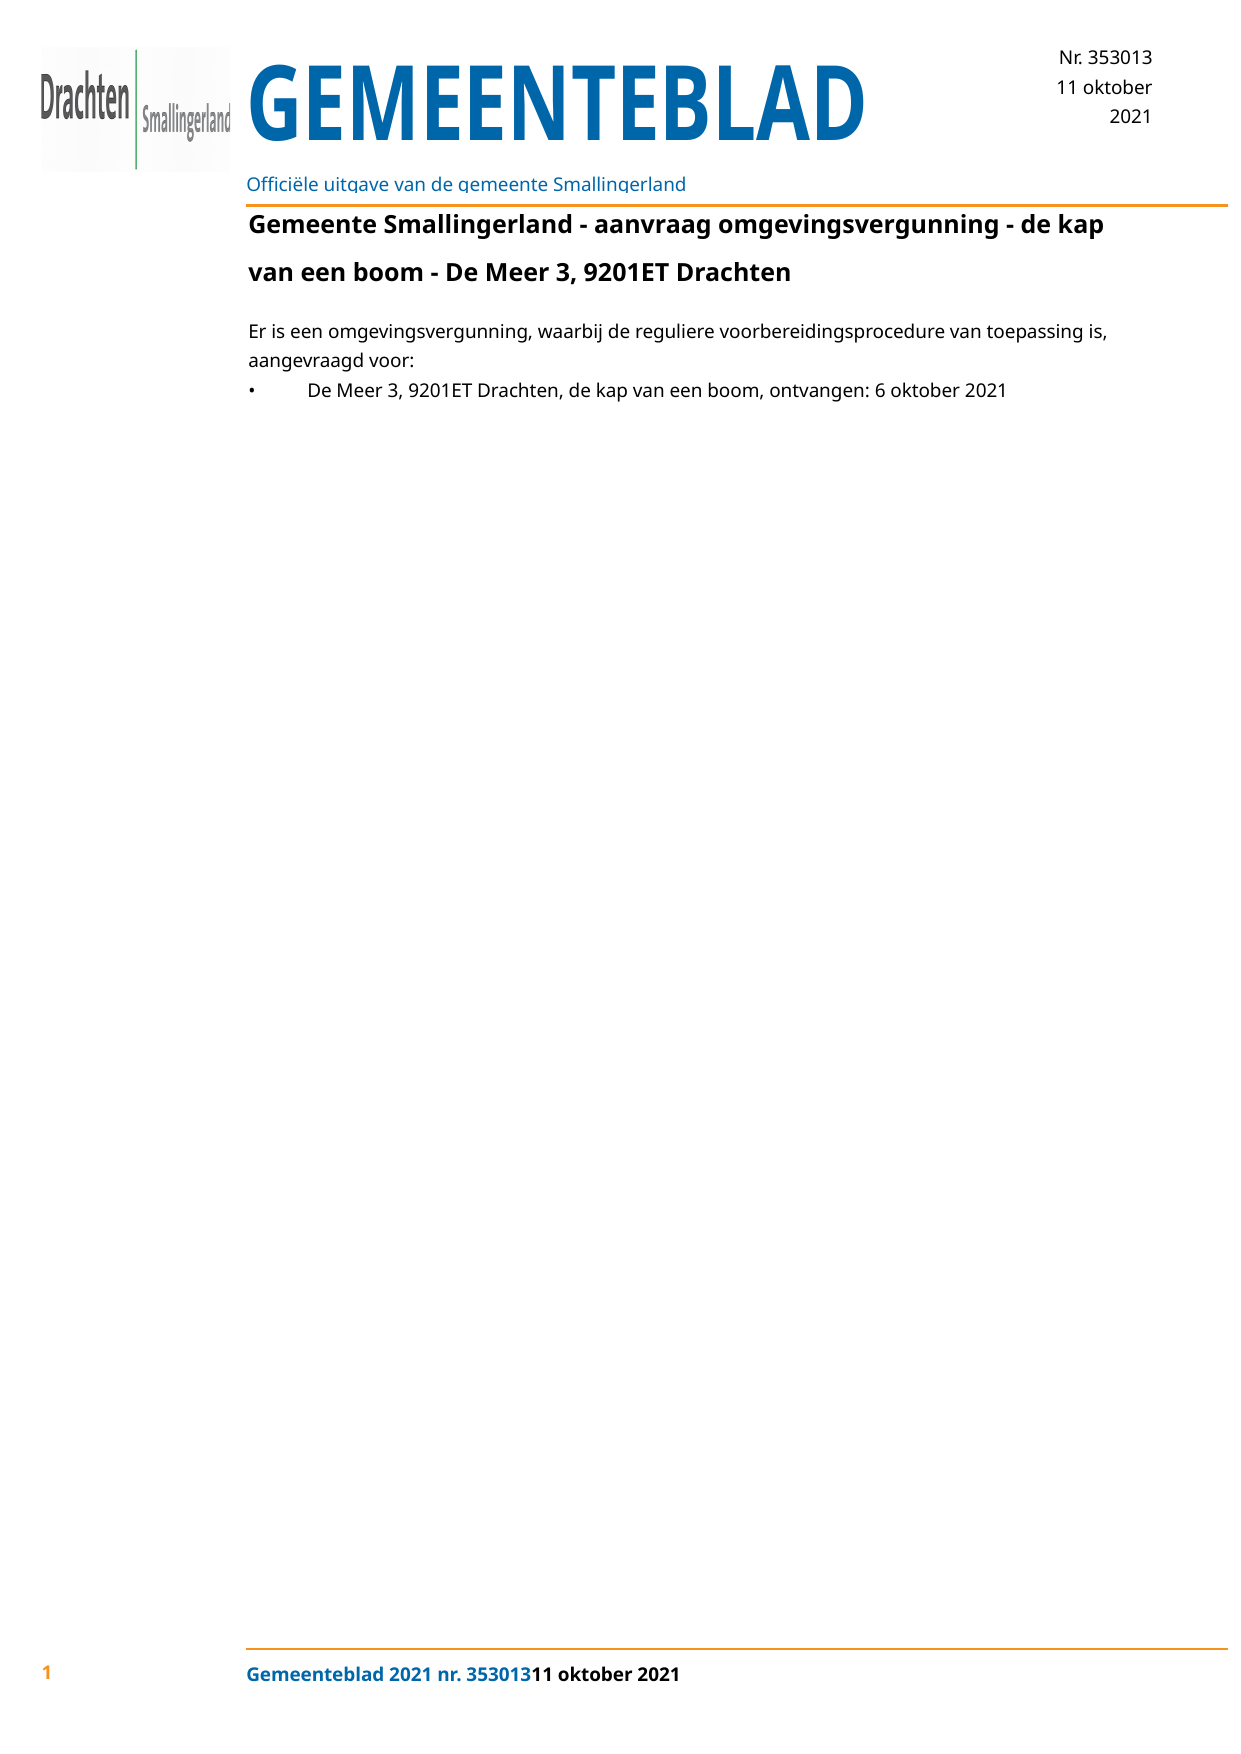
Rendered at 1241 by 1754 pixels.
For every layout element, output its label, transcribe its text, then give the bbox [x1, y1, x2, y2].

picture [41, 47, 231, 172]
text Gemeente Smallingerland - aanvraag omgevingsvergunning - de kap van een boom - De Meer 3, 9201ET Drachten [248, 207, 1152, 288]
list De Meer 3, 9201ET Drachten, de kap van een boom, ontvangen: 6 oktober 2021 [248, 377, 1152, 403]
text Er is een omgevingsvergunning, waarbij de reguliere voorbereidingsprocedure van toepassing is, aangevraagd voor: [248, 318, 1152, 373]
